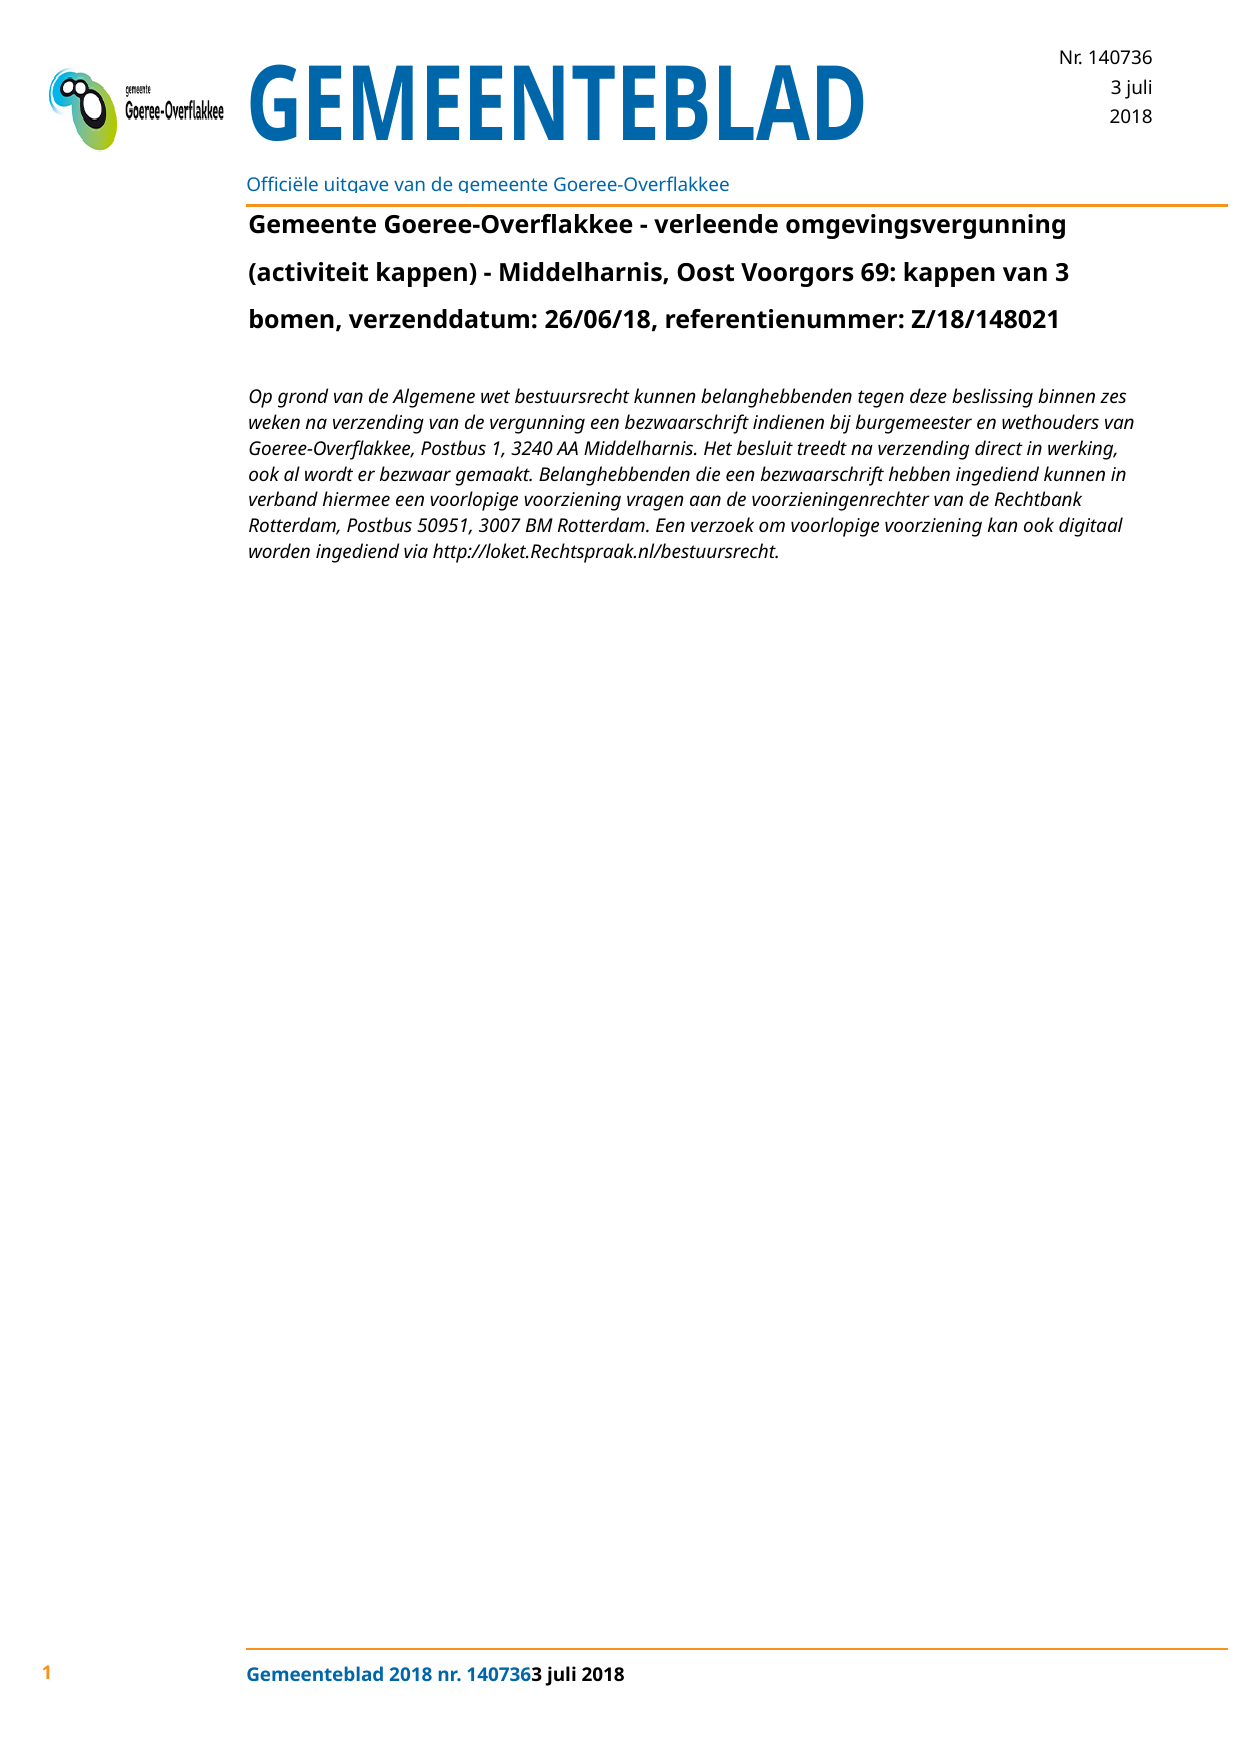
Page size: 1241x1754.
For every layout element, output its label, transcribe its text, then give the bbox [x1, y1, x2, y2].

picture [41, 47, 231, 172]
text Gemeente Goeree-Overflakkee - verleende omgevingsvergunning (activiteit kappen) - Middelharnis, Oost Voorgors 69: kappen van 3 bomen, verzenddatum: 26/06/18, referentienummer: Z/18/148021 [248, 207, 1152, 336]
text Op grond van de Algemene wet bestuursrecht kunnen belanghebbenden tegen deze beslissing binnen zes weken na verzending van de vergunning een bezwaarschrift indienen bij burgemeester en wethouders van Goeree-Overflakkee, Postbus 1, 3240 AA Middelharnis. Het besluit treedt na verzending direct in werking, ook al wordt er bezwaar gemaakt. Belanghebbenden die een bezwaarschrift hebben ingediend kunnen in verband hiermee een voorlopige voorziening vragen aan de voorzieningenrechter van de Rechtbank Rotterdam, Postbus 50951, 3007 BM Rotterdam. Een verzoek om voorlopige voorziening kan ook digitaal worden ingediend via http://loket.Rechtspraak.nl/bestuursrecht. [248, 384, 1152, 564]
